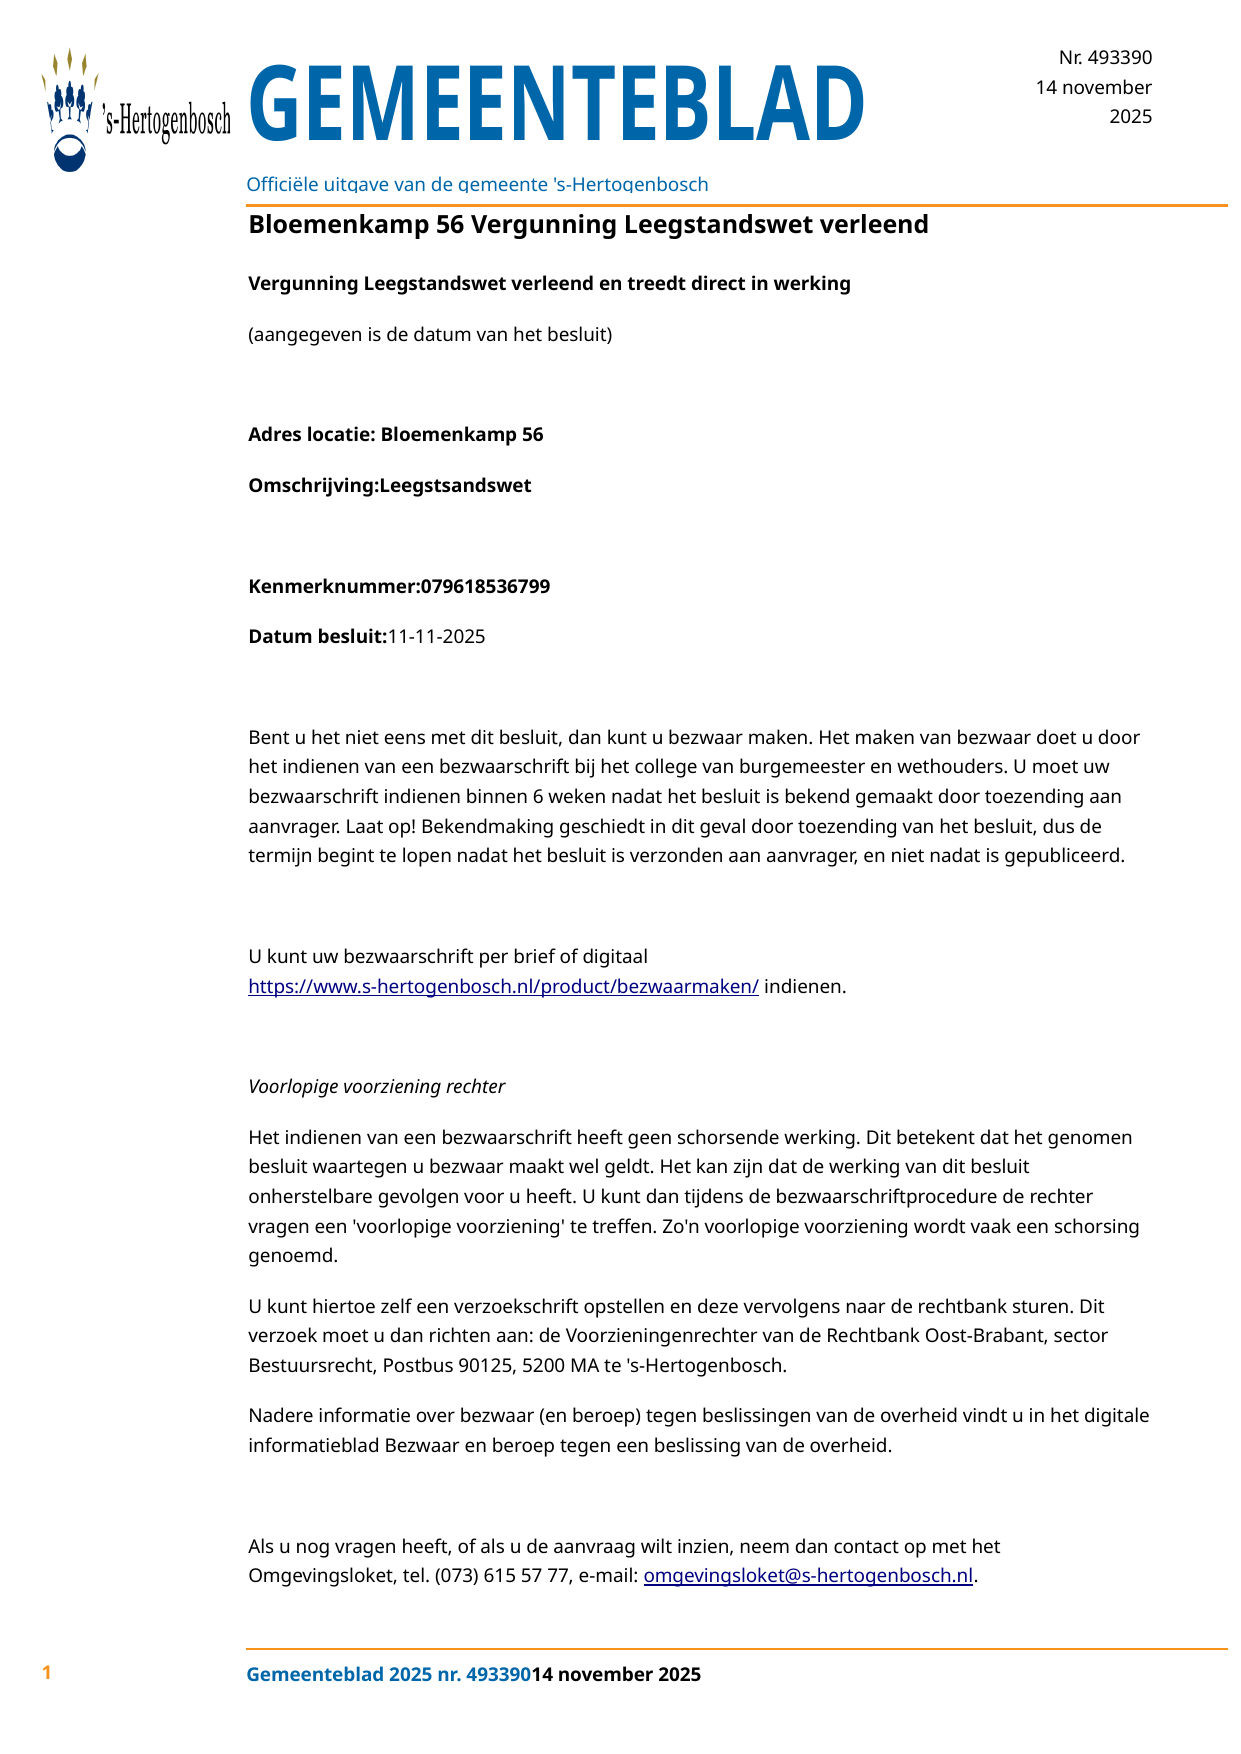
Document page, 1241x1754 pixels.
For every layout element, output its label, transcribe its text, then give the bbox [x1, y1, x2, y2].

text Kenmerknummer:079618536799 [248, 573, 1152, 598]
text Bloemenkamp 56 Vergunning Leegstandswet verleend [248, 207, 1152, 241]
text Voorlopige voorziening rechter [248, 1074, 1152, 1099]
text Bent u het niet eens met dit besluit, dan kunt u bezwaar maken. Het maken van bezwaar doet u door het indienen van een bezwaarschrift bij het college van burgemeester en wethouders. U moet uw bezwaarschrift indienen binnen 6 weken nadat het besluit is bekend gemaakt door toezending aan aanvrager. Laat op! Bekendmaking geschiedt in dit geval door toezending van het besluit, dus de termijn begint te lopen nadat het besluit is verzonden aan aanvrager, en niet nadat is gepubliceerd. [248, 724, 1152, 868]
text Als u nog vragen heeft, of als u de aanvraag wilt inzien, neem dan contact op met het Omgevingsloket, tel. (073) 615 57 77, e-mail: omgevingsloket@s-hertogenbosch.nl. [248, 1533, 1152, 1588]
text Nadere informatie over bezwaar (en beroep) tegen beslissingen van de overheid vindt u in het digitale informatieblad Bezwaar en beroep tegen een beslissing van de overheid. [248, 1402, 1152, 1458]
text Datum besluit:11-11-2025 [248, 623, 1152, 649]
text Het indienen van een bezwaarschrift heeft geen schorsende werking. Dit betekent dat het genomen besluit waartegen u bezwaar maakt wel geldt. Het kan zijn dat de werking van dit besluit onherstelbare gevolgen voor u heeft. U kunt dan tijdens de bezwaarschriftprocedure de rechter vragen een 'voorlopige voorziening' te treffen. Zo'n voorlopige voorziening wordt vaak een schorsing genoemd. [248, 1124, 1152, 1268]
text Omschrijving:Leegstsandswet [248, 472, 1152, 498]
text Vergunning Leegstandswet verleend en treedt direct in werking [248, 270, 1152, 296]
text Adres locatie: Bloemenkamp 56 [248, 422, 1152, 447]
text (aangegeven is de datum van het besluit) [248, 321, 1152, 346]
text U kunt hiertoe zelf een verzoekschrift opstellen en deze vervolgens naar de rechtbank sturen. Dit verzoek moet u dan richten aan: de Voorzieningenrechter van de Rechtbank Oost-Brabant, sector Bestuursrecht, Postbus 90125, 5200 MA te 's-Hertogenbosch. [248, 1293, 1152, 1378]
picture [41, 47, 231, 172]
text U kunt uw bezwaarschrift per brief of digitaal https://www.s-hertogenbosch.nl/product/bezwaarmaken/ indienen. [248, 943, 1152, 998]
